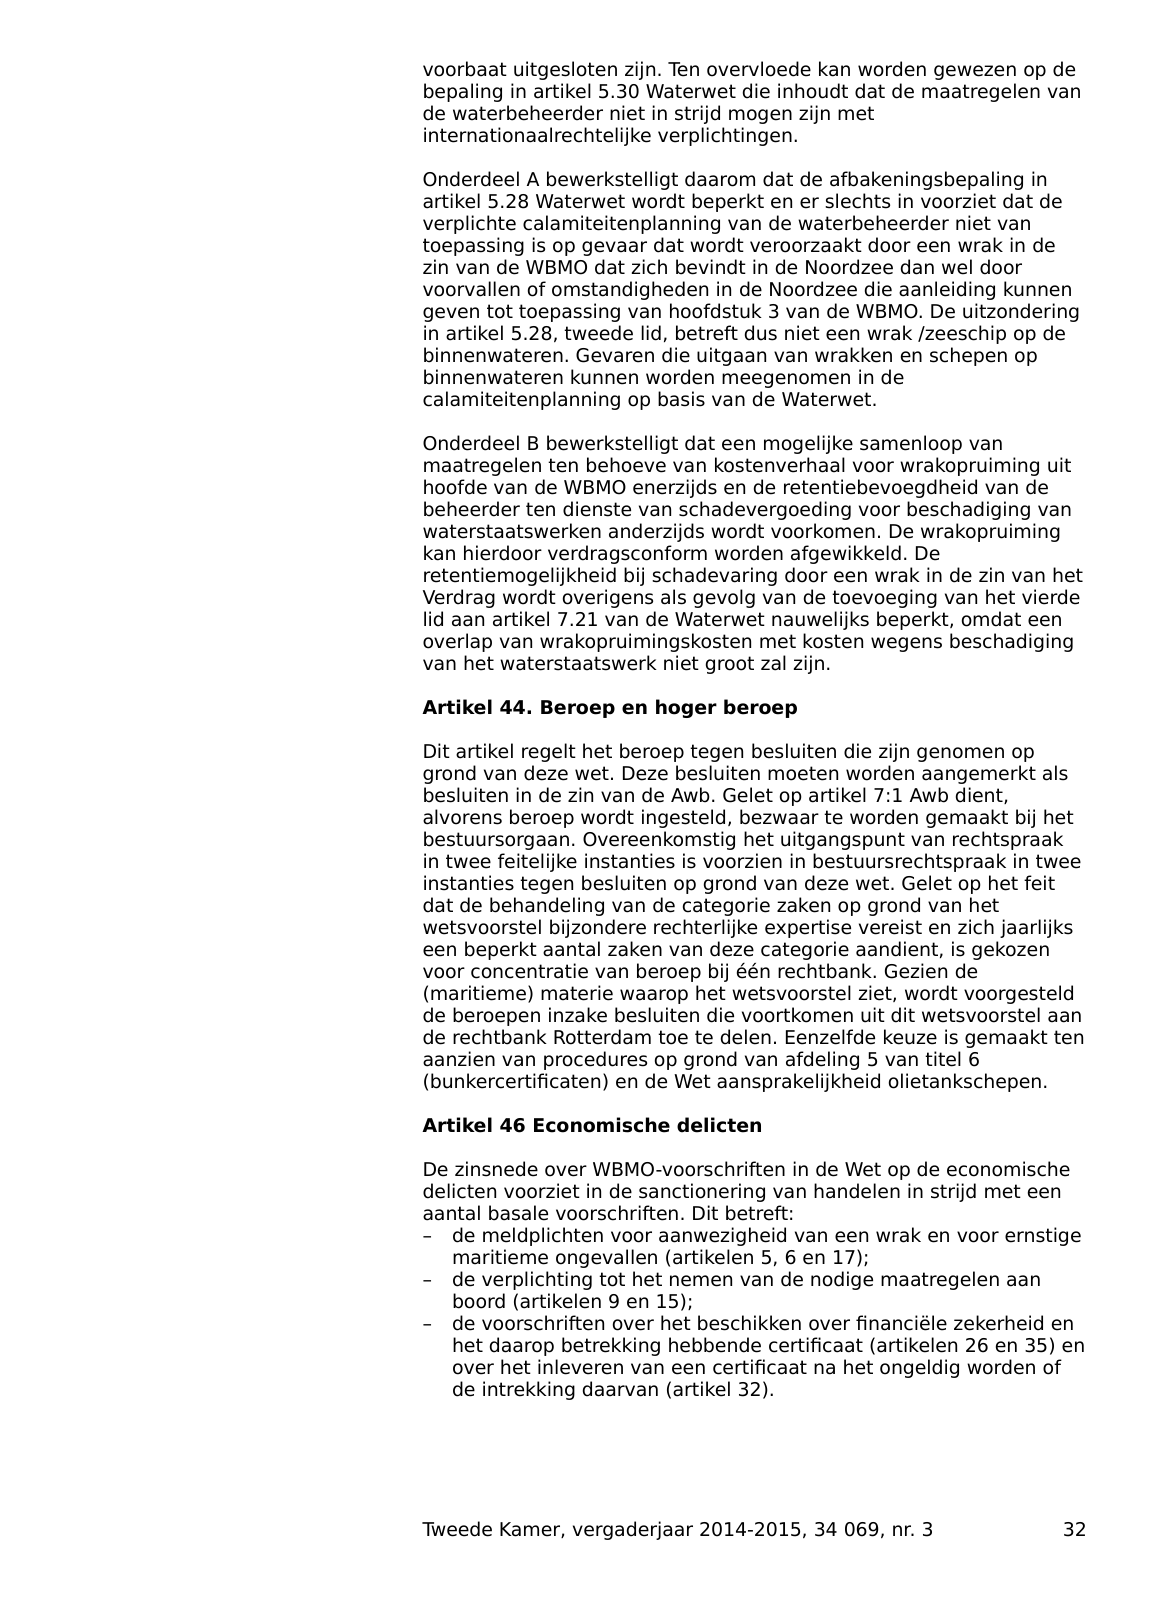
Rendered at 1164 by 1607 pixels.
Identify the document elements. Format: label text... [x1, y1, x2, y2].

text De zinsnede over WBMO-voorschriften in de Wet op de economische delicten voorziet in de sanctionering van handelen in strijd met een aantal basale voorschriften. Dit betreft: [422, 1159, 1087, 1225]
text – de voorschriften over het beschikken over financiële zekerheid en het daarop betrekking hebbende certificaat (artikelen 26 en 35) en over het inleveren van een certificaat na het ongeldig worden of de intrekking daarvan (artikel 32). [422, 1313, 1087, 1401]
subtitle Artikel 44. Beroep en hoger beroep [422, 697, 1087, 719]
subtitle Artikel 46 Economische delicten [422, 1115, 1087, 1137]
text Onderdeel A bewerkstelligt daarom dat de afbakeningsbepaling in artikel 5.28 Waterwet wordt beperkt en er slechts in voorziet dat de verplichte calamiteitenplanning van de waterbeheerder niet van toepassing is op gevaar dat wordt veroorzaakt door een wrak in de zin van de WBMO dat zich bevindt in de Noordzee dan wel door voorvallen of omstandigheden in de Noordzee die aanleiding kunnen geven tot toepassing van hoofdstuk 3 van de WBMO. De uitzondering in artikel 5.28, tweede lid, betreft dus niet een wrak /zeeschip op de binnenwateren. Gevaren die uitgaan van wrakken en schepen op binnenwateren kunnen worden meegenomen in de calamiteitenplanning op basis van de Waterwet. [422, 169, 1087, 411]
text voorbaat uitgesloten zijn. Ten overvloede kan worden gewezen op de bepaling in artikel 5.30 Waterwet die inhoudt dat de maatregelen van de waterbeheerder niet in strijd mogen zijn met internationaalrechtelijke verplichtingen. [422, 59, 1087, 147]
text Dit artikel regelt het beroep tegen besluiten die zijn genomen op grond van deze wet. Deze besluiten moeten worden aangemerkt als besluiten in de zin van de Awb. Gelet op artikel 7:1 Awb dient, alvorens beroep wordt ingesteld, bezwaar te worden gemaakt bij het bestuursorgaan. Overeenkomstig het uitgangspunt van rechtspraak in twee feitelijke instanties is voorzien in bestuursrechtspraak in twee instanties tegen besluiten op grond van deze wet. Gelet op het feit dat de behandeling van de categorie zaken op grond van het wetsvoorstel bijzondere rechterlijke expertise vereist en zich jaarlijks een beperkt aantal zaken van deze categorie aandient, is gekozen voor concentratie van beroep bij één rechtbank. Gezien de (maritieme) materie waarop het wetsvoorstel ziet, wordt voorgesteld de beroepen inzake besluiten die voortkomen uit dit wetsvoorstel aan de rechtbank Rotterdam toe te delen. Eenzelfde keuze is gemaakt ten aanzien van procedures op grond van afdeling 5 van titel 6 (bunkercertificaten) en de Wet aansprakelijkheid olietankschepen. [422, 741, 1087, 1093]
text – de meldplichten voor aanwezigheid van een wrak en voor ernstige maritieme ongevallen (artikelen 5, 6 en 17); [422, 1225, 1087, 1269]
text – de verplichting tot het nemen van de nodige maatregelen aan boord (artikelen 9 en 15); [422, 1269, 1087, 1313]
text Onderdeel B bewerkstelligt dat een mogelijke samenloop van maatregelen ten behoeve van kostenverhaal voor wrakopruiming uit hoofde van de WBMO enerzijds en de retentiebevoegdheid van de beheerder ten dienste van schadevergoeding voor beschadiging van waterstaatswerken anderzijds wordt voorkomen. De wrakopruiming kan hierdoor verdragsconform worden afgewikkeld. De retentiemogelijkheid bij schadevaring door een wrak in de zin van het Verdrag wordt overigens als gevolg van de toevoeging van het vierde lid aan artikel 7.21 van de Waterwet nauwelijks beperkt, omdat een overlap van wrakopruimingskosten met kosten wegens beschadiging van het waterstaatswerk niet groot zal zijn. [422, 433, 1087, 675]
